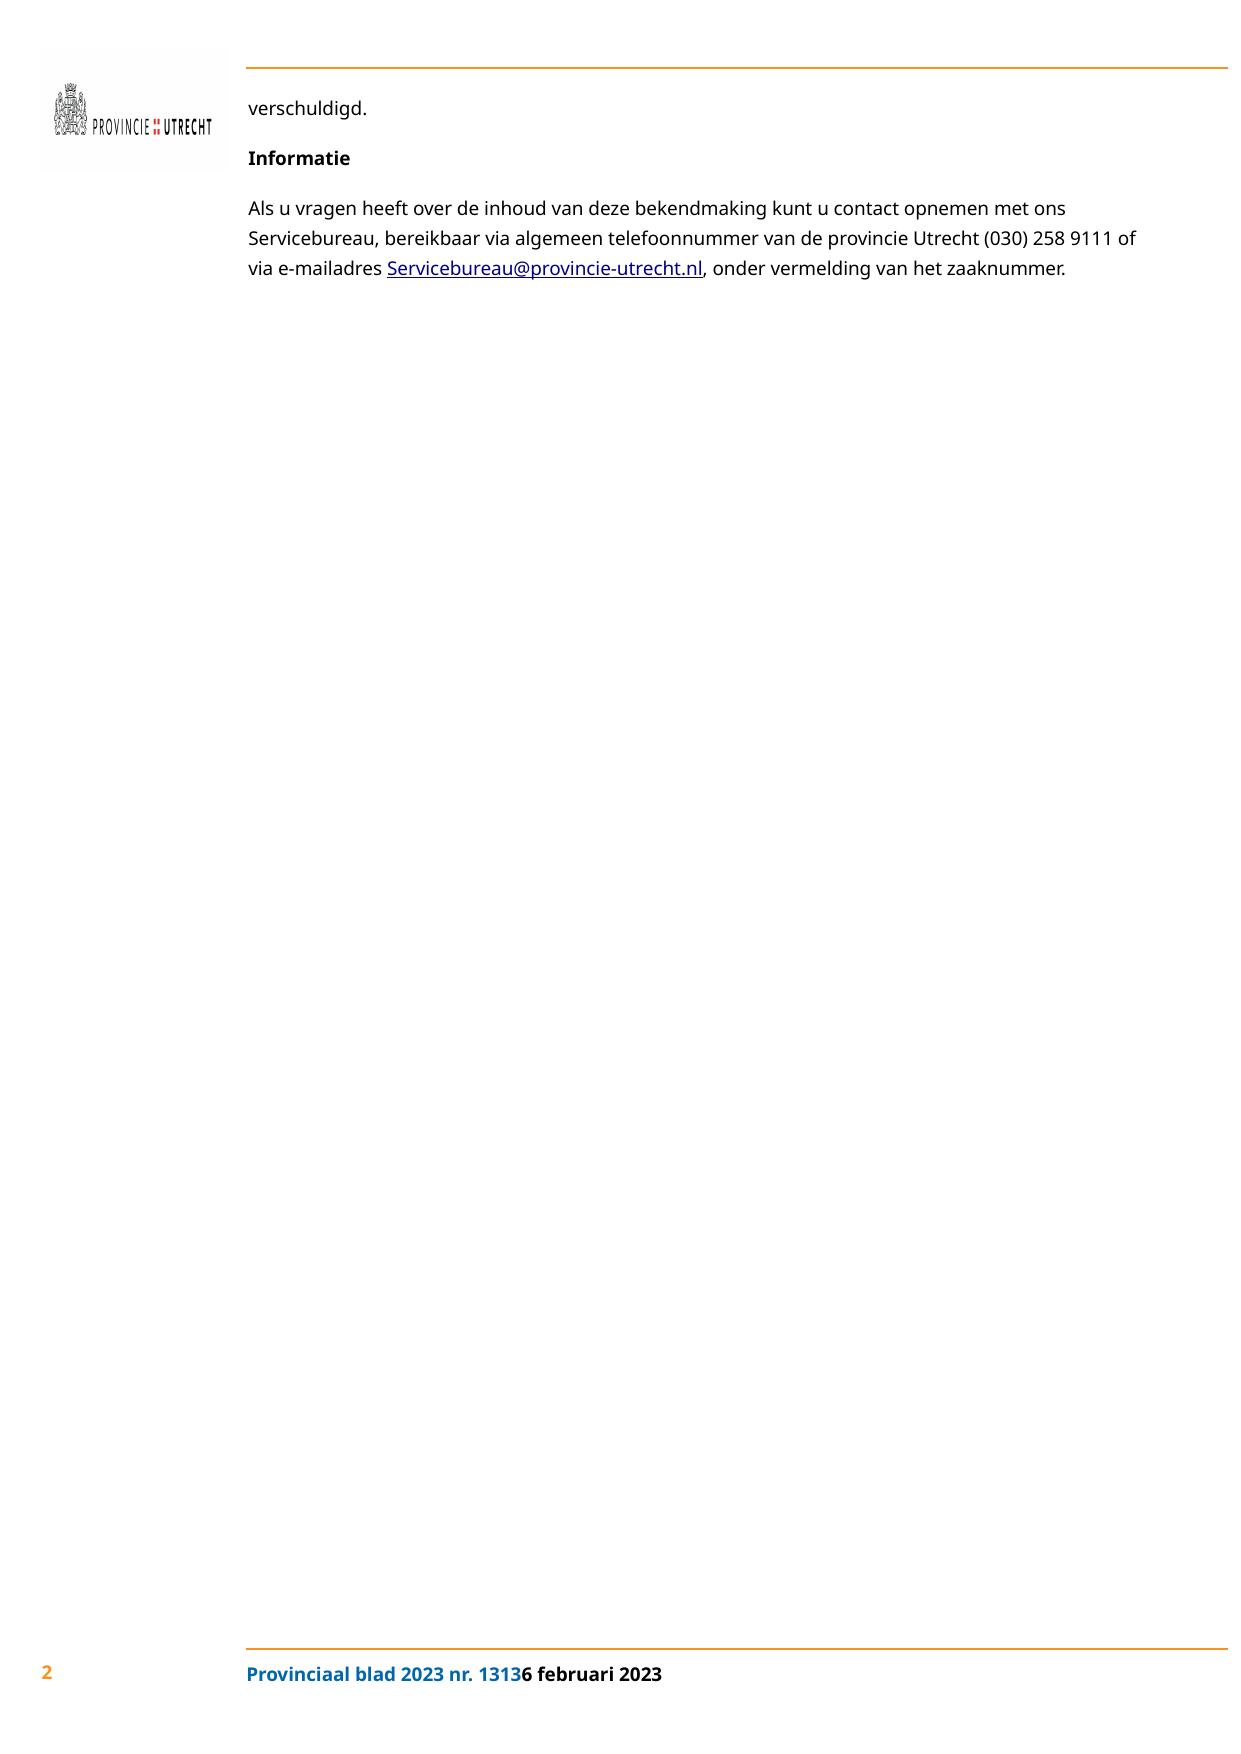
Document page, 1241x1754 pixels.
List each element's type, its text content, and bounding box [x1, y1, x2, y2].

text Informatie [248, 145, 1152, 171]
text Als u vragen heeft over de inhoud van deze bekendmaking kunt u contact opnemen met ons Servicebureau, bereikbaar via algemeen telefoonnummer van de provincie Utrecht (030) 258 9111 of via e-mailadres Servicebureau@provincie-utrecht.nl, onder vermelding van het zaaknummer. [248, 196, 1152, 281]
picture [41, 47, 231, 172]
text verschuldigd. [248, 95, 1152, 121]
